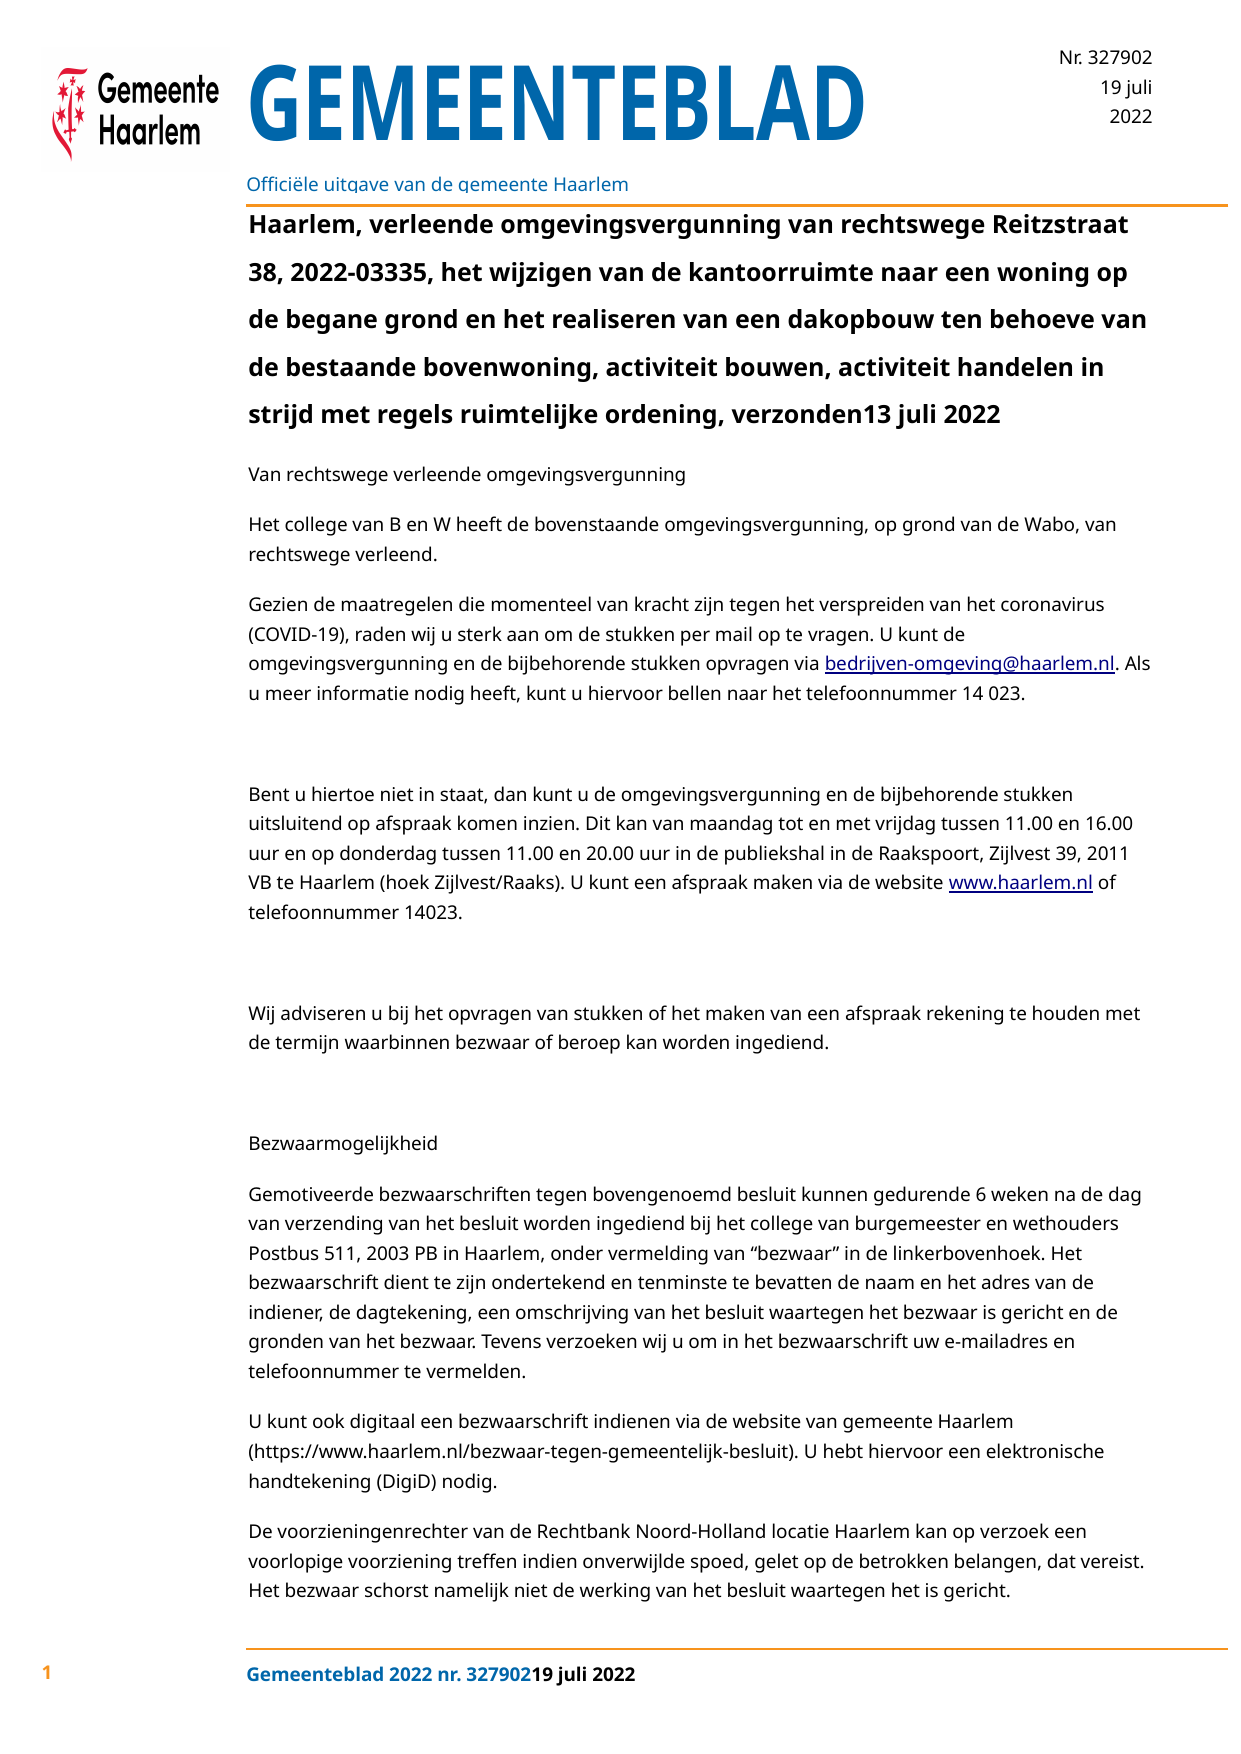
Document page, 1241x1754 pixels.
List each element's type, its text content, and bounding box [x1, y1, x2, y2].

text U kunt ook digitaal een bezwaarschrift indienen via de website van gemeente Haarlem (https://www.haarlem.nl/bezwaar-tegen-gemeentelijk-besluit). U hebt hiervoor een elektronische handtekening (DigiD) nodig. [248, 1409, 1152, 1493]
text De voorzieningenrechter van de Rechtbank Noord-Holland locatie Haarlem kan op verzoek een voorlopige voorziening treffen indien onverwijlde spoed, gelet op de betrokken belangen, dat vereist. Het bezwaar schorst namelijk niet de werking van het besluit waartegen het is gericht. [248, 1518, 1152, 1603]
text Wij adviseren u bij het opvragen van stukken of het maken van een afspraak rekening te houden met de termijn waarbinnen bezwaar of beroep kan worden ingediend. [248, 1000, 1152, 1055]
text Gemotiveerde bezwaarschriften tegen bovengenoemd besluit kunnen gedurende 6 weken na de dag van verzending van het besluit worden ingediend bij het college van burgemeester en wethouders Postbus 511, 2003 PB in Haarlem, onder vermelding van “bezwaar” in de linkerbovenhoek. Het bezwaarschrift dient te zijn ondertekend en tenminste te bevatten de naam en het adres van de indiener, de dagtekening, een omschrijving van het besluit waartegen het bezwaar is gericht en de gronden van het bezwaar. Tevens verzoeken wij u om in het bezwaarschrift uw e-mailadres en telefoonnummer te vermelden. [248, 1181, 1152, 1384]
text Bent u hiertoe niet in staat, dan kunt u de omgevingsvergunning en de bijbehorende stukken uitsluitend op afspraak komen inzien. Dit kan van maandag tot en met vrijdag tussen 11.00 en 16.00 uur en op donderdag tussen 11.00 en 20.00 uur in de publiekshal in de Raakspoort, Zijlvest 39, 2011 VB te Haarlem (hoek Zijlvest/Raaks). U kunt een afspraak maken via de website www.haarlem.nl of telefoonnummer 14023. [248, 781, 1152, 925]
text Bezwaarmogelijkheid [248, 1130, 1152, 1156]
picture [41, 47, 231, 172]
text Gezien de maatregelen die momenteel van kracht zijn tegen het verspreiden van het coronavirus (COVID-19), raden wij u sterk aan om de stukken per mail op te vragen. U kunt de omgevingsvergunning en de bijbehorende stukken opvragen via bedrijven-omgeving@haarlem.nl. Als u meer informatie nodig heeft, kunt u hiervoor bellen naar het telefoonnummer 14 023. [248, 591, 1152, 706]
text Van rechtswege verleende omgevingsvergunning [248, 461, 1152, 486]
text Haarlem, verleende omgevingsvergunning van rechtswege Reitzstraat 38, 2022-03335, het wijzigen van de kantoorruimte naar een woning op de begane grond en het realiseren van een dakopbouw ten behoeve van de bestaande bovenwoning, activiteit bouwen, activiteit handelen in strijd met regels ruimtelijke ordening, verzonden13 juli 2022 [248, 207, 1152, 431]
text Het college van B en W heeft de bovenstaande omgevingsvergunning, op grond van de Wabo, van rechtswege verleend. [248, 511, 1152, 566]
